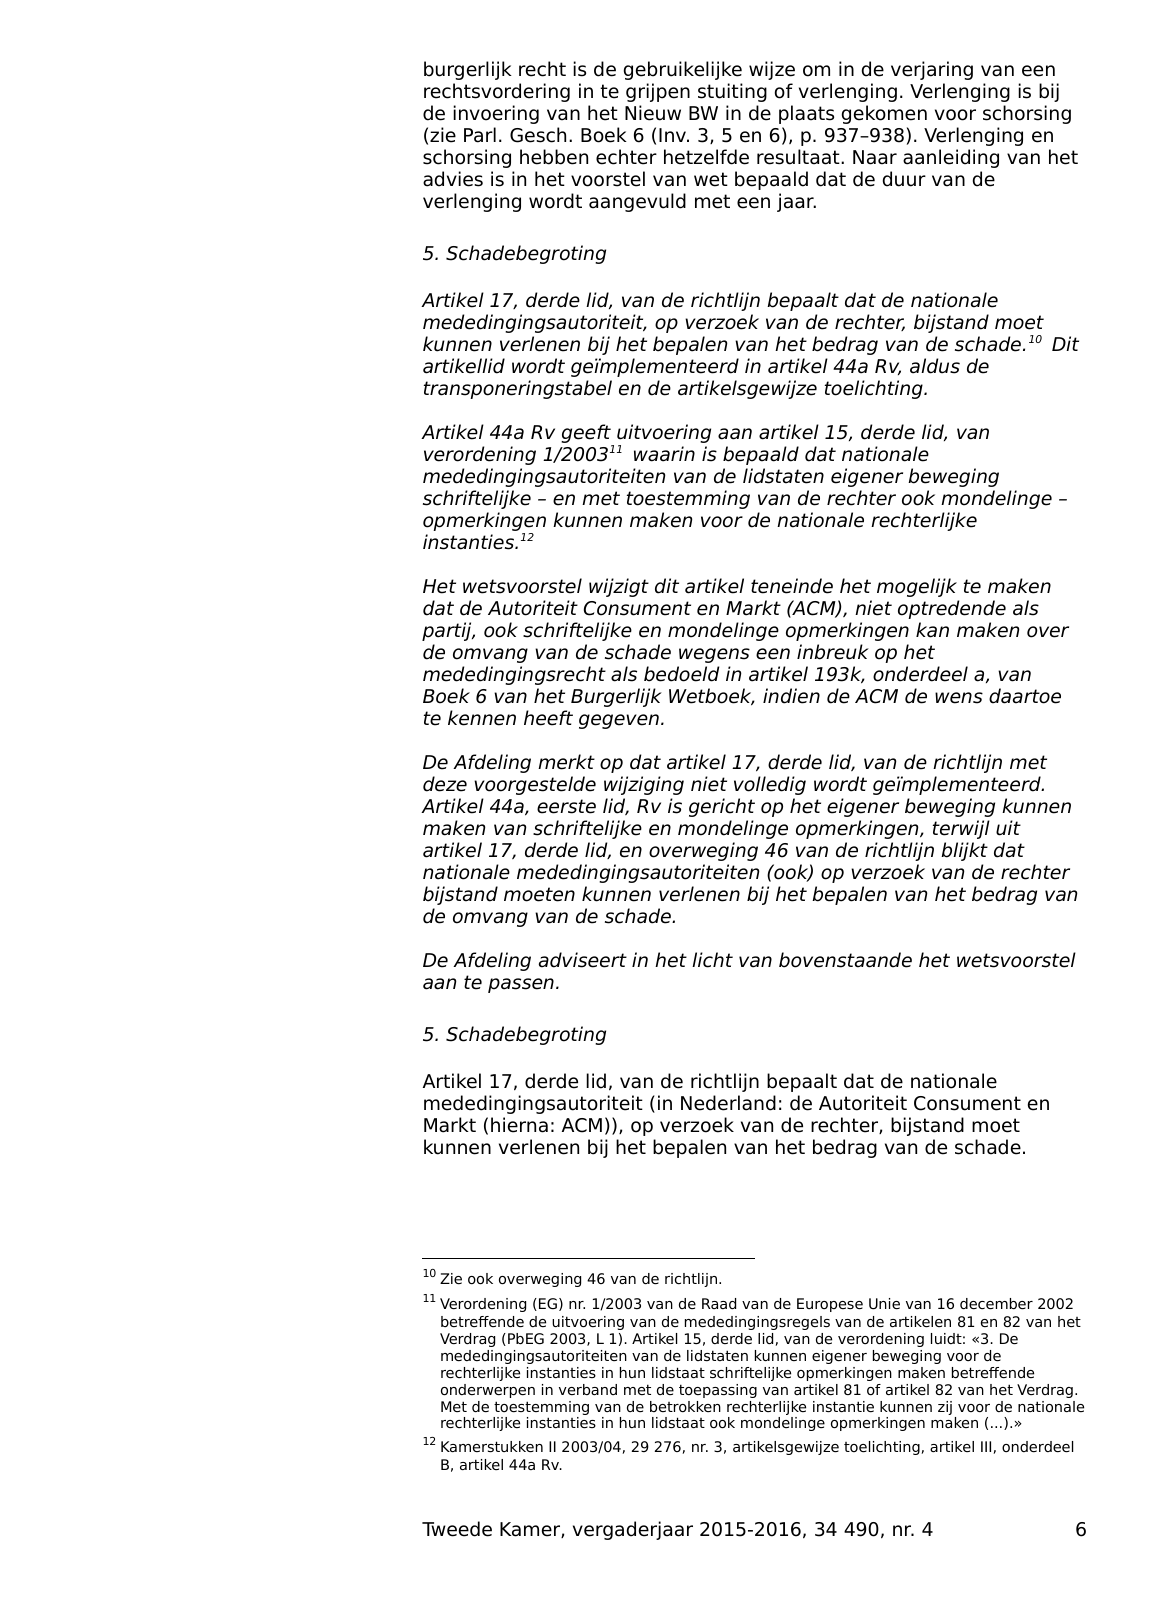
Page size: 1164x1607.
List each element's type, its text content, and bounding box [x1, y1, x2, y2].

text Kamerstukken II 2003/04, 29 276, nr. 3, artikelsgewijze toelichting, artikel III, onderdeel B, artikel 44a Rv. [422, 1435, 1087, 1474]
subtitle 5. Schadebegroting [422, 1024, 1087, 1046]
subtitle 5. Schadebegroting [422, 243, 1087, 265]
text Verordening (EG) nr. 1/2003 van de Raad van de Europese Unie van 16 december 2002 betreffende de uitvoering van de mededingingsregels van de artikelen 81 en 82 van het Verdrag (PbEG 2003, L 1). Artikel 15, derde lid, van de verordening luidt: «3. De mededingingsautoriteiten van de lidstaten kunnen eigener beweging voor de rechterlijke instanties in hun lidstaat schriftelijke opmerkingen maken betreffende onderwerpen in verband met de toepassing van artikel 81 of artikel 82 van het Verdrag. Met de toestemming van de betrokken rechterlijke instantie kunnen zij voor de nationale rechterlijke instanties in hun lidstaat ook mondelinge opmerkingen maken (...).» [422, 1292, 1087, 1432]
text burgerlijk recht is de gebruikelijke wijze om in de verjaring van een rechtsvordering in te grijpen stuiting of verlenging. Verlenging is bij de invoering van het Nieuw BW in de plaats gekomen voor schorsing (zie Parl. Gesch. Boek 6 (Inv. 3, 5 en 6), p. 937–938). Verlenging en schorsing hebben echter hetzelfde resultaat. Naar aanleiding van het advies is in het voorstel van wet bepaald dat de duur van de verlenging wordt aangevuld met een jaar. [422, 59, 1087, 213]
text De Afdeling merkt op dat artikel 17, derde lid, van de richtlijn met deze voorgestelde wijziging niet volledig wordt geïmplementeerd. Artikel 44a, eerste lid, Rv is gericht op het eigener beweging kunnen maken van schriftelijke en mondelinge opmerkingen, terwijl uit artikel 17, derde lid, en overweging 46 van de richtlijn blijkt dat nationale mededingingsautoriteiten (ook) op verzoek van de rechter bijstand moeten kunnen verlenen bij het bepalen van het bedrag van de omvang van de schade. [422, 752, 1087, 928]
text De Afdeling adviseert in het licht van bovenstaande het wetsvoorstel aan te passen. [422, 950, 1087, 994]
text Artikel 17, derde lid, van de richtlijn bepaalt dat de nationale mededingingsautoriteit, op verzoek van de rechter, bijstand moet kunnen verlenen bij het bepalen van het bedrag van de schade. Dit artikellid wordt geïmplementeerd in artikel 44a Rv, aldus de transponeringstabel en de artikelsgewijze toelichting. [422, 290, 1087, 400]
text Artikel 44a Rv geeft uitvoering aan artikel 15, derde lid, van verordening 1/2003 waarin is bepaald dat nationale mededingingsautoriteiten van de lidstaten eigener beweging schriftelijke – en met toestemming van de rechter ook mondelinge – opmerkingen kunnen maken voor de nationale rechterlijke instanties. [422, 422, 1087, 554]
text Artikel 17, derde lid, van de richtlijn bepaalt dat de nationale mededingingsautoriteit (in Nederland: de Autoriteit Consument en Markt (hierna: ACM)), op verzoek van de rechter, bijstand moet kunnen verlenen bij het bepalen van het bedrag van de schade. [422, 1071, 1087, 1159]
text Zie ook overweging 46 van de richtlijn. [422, 1267, 1087, 1289]
text Het wetsvoorstel wijzigt dit artikel teneinde het mogelijk te maken dat de Autoriteit Consument en Markt (ACM), niet optredende als partij, ook schriftelijke en mondelinge opmerkingen kan maken over de omvang van de schade wegens een inbreuk op het mededingingsrecht als bedoeld in artikel 193k, onderdeel a, van Boek 6 van het Burgerlijk Wetboek, indien de ACM de wens daartoe te kennen heeft gegeven. [422, 576, 1087, 730]
